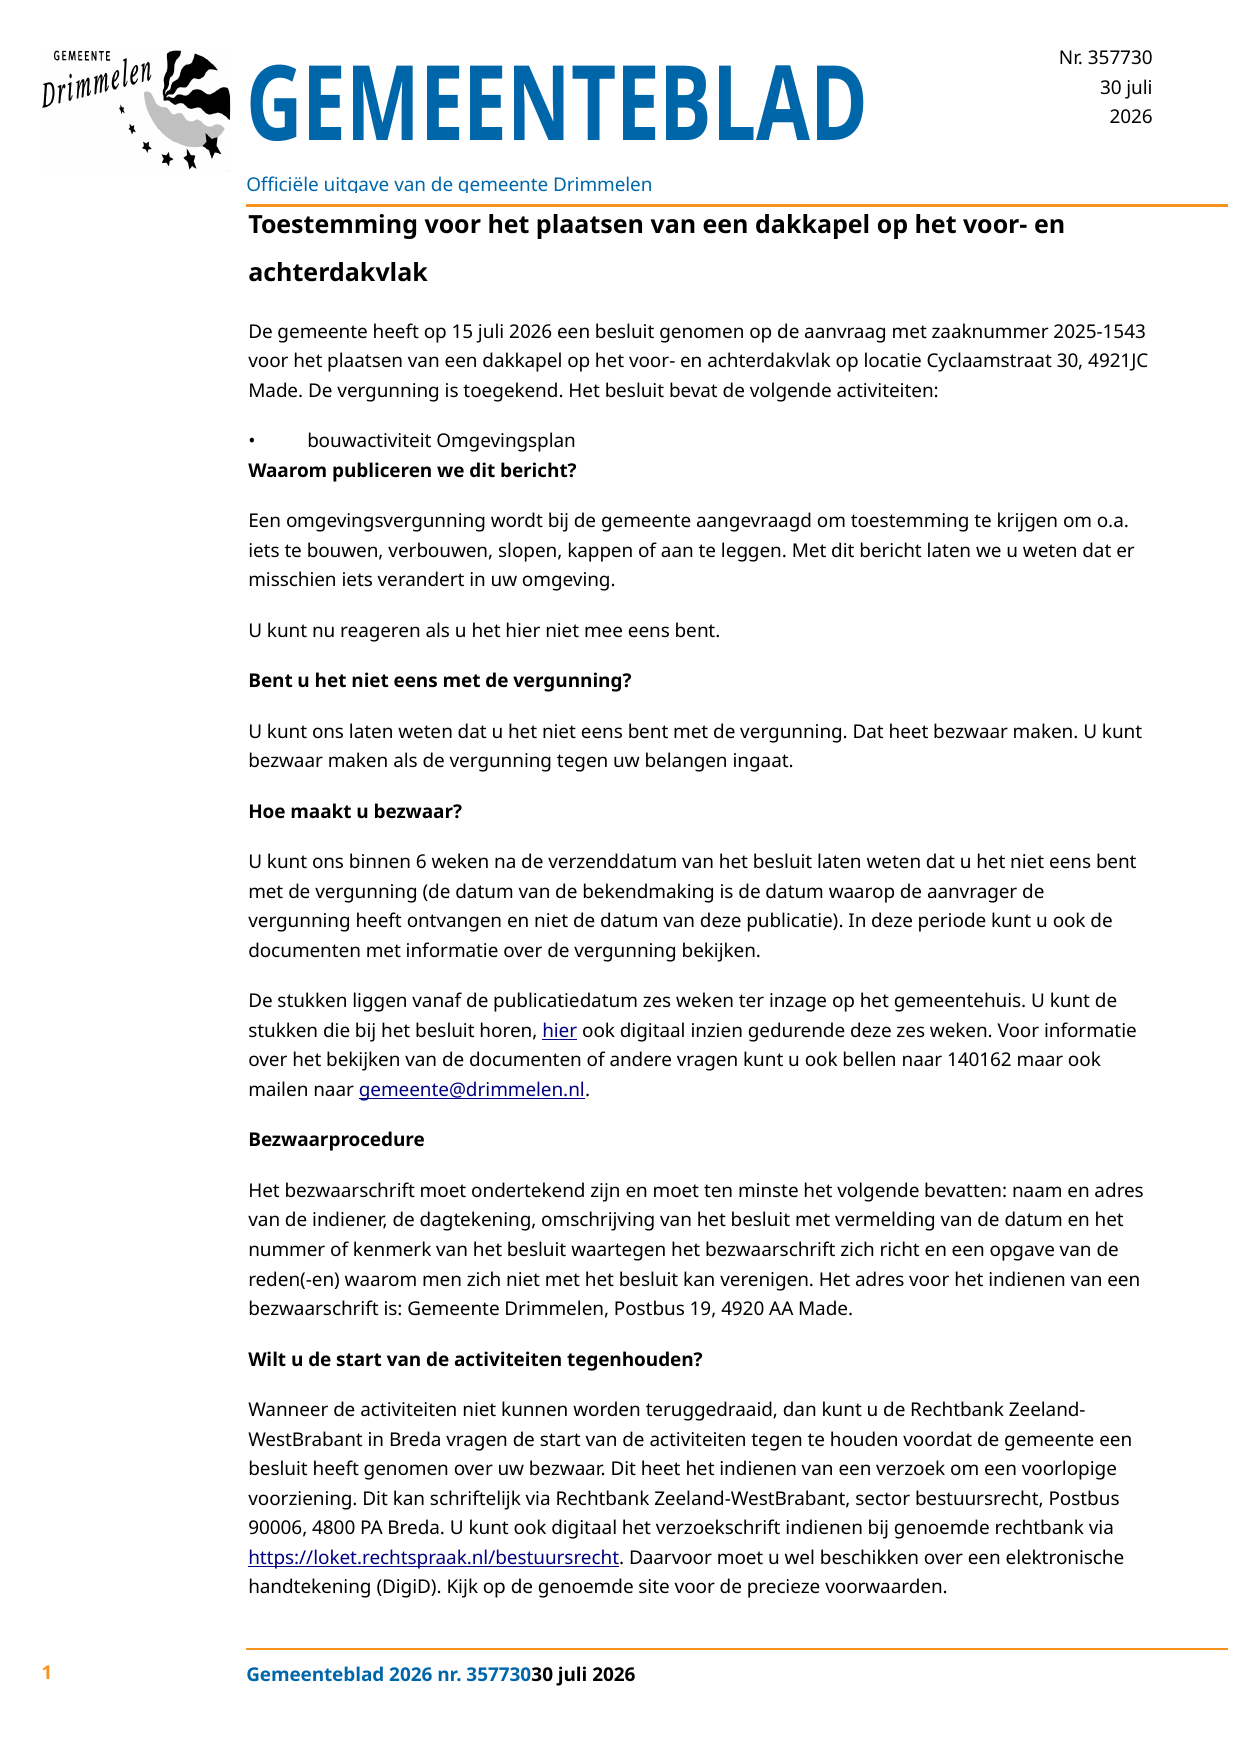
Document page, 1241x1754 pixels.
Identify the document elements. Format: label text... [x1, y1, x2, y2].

text Wilt u de start van de activiteiten tegenhouden? [248, 1346, 1152, 1372]
text Toestemming voor het plaatsen van een dakkapel op het voor- en achterdakvlak [248, 207, 1152, 288]
text Het bezwaarschrift moet ondertekend zijn en moet ten minste het volgende bevatten: naam en adres van de indiener, de dagtekening, omschrijving van het besluit met vermelding van de datum en het nummer of kenmerk van het besluit waartegen het bezwaarschrift zich richt en een opgave van de reden(-en) waarom men zich niet met het besluit kan verenigen. Het adres voor het indienen van een bezwaarschrift is: Gemeente Drimmelen, Postbus 19, 4920 AA Made. [248, 1177, 1152, 1321]
text U kunt ons laten weten dat u het niet eens bent met de vergunning. Dat heet bezwaar maken. U kunt bezwaar maken als de vergunning tegen uw belangen ingaat. [248, 718, 1152, 773]
text De gemeente heeft op 15 juli 2026 een besluit genomen op de aanvraag met zaaknummer 2025-1543 voor het plaatsen van een dakkapel op het voor- en achterdakvlak op locatie Cyclaamstraat 30, 4921JC Made. De vergunning is toegekend. Het besluit bevat de volgende activiteiten: [248, 318, 1152, 403]
picture [41, 47, 231, 172]
text Bent u het niet eens met de vergunning? [248, 667, 1152, 693]
list bouwactiviteit Omgevingsplan [248, 427, 1152, 453]
text U kunt ons binnen 6 weken na de verzenddatum van het besluit laten weten dat u het niet eens bent met de vergunning (de datum van de bekendmaking is de datum waarop de aanvrager de vergunning heeft ontvangen en niet de datum van deze publicatie). In deze periode kunt u ook de documenten met informatie over de vergunning bekijken. [248, 848, 1152, 963]
text Bezwaarprocedure [248, 1127, 1152, 1152]
text Hoe maakt u bezwaar? [248, 798, 1152, 824]
text U kunt nu reageren als u het hier niet mee eens bent. [248, 617, 1152, 643]
text Waarom publiceren we dit bericht? [248, 457, 1152, 483]
text Een omgevingsvergunning wordt bij de gemeente aangevraagd om toestemming te krijgen om o.a. iets te bouwen, verbouwen, slopen, kappen of aan te leggen. Met dit bericht laten we u weten dat er misschien iets verandert in uw omgeving. [248, 507, 1152, 592]
text De stukken liggen vanaf de publicatiedatum zes weken ter inzage op het gemeentehuis. U kunt de stukken die bij het besluit horen, hier ook digitaal inzien gedurende deze zes weken. Voor informatie over het bekijken van de documenten of andere vragen kunt u ook bellen naar 140162 maar ook mailen naar gemeente@drimmelen.nl. [248, 987, 1152, 1102]
text Wanneer de activiteiten niet kunnen worden teruggedraaid, dan kunt u de Rechtbank Zeeland-WestBrabant in Breda vragen de start van de activiteiten tegen te houden voordat de gemeente een besluit heeft genomen over uw bezwaar. Dit heet het indienen van een verzoek om een voorlopige voorziening. Dit kan schriftelijk via Rechtbank Zeeland-WestBrabant, sector bestuursrecht, Postbus 90006, 4800 PA Breda. U kunt ook digitaal het verzoekschrift indienen bij genoemde rechtbank via https://loket.rechtspraak.nl/bestuursrecht. Daarvoor moet u wel beschikken over een elektronische handtekening (DigiD). Kijk op de genoemde site voor de precieze voorwaarden. [248, 1396, 1152, 1599]
